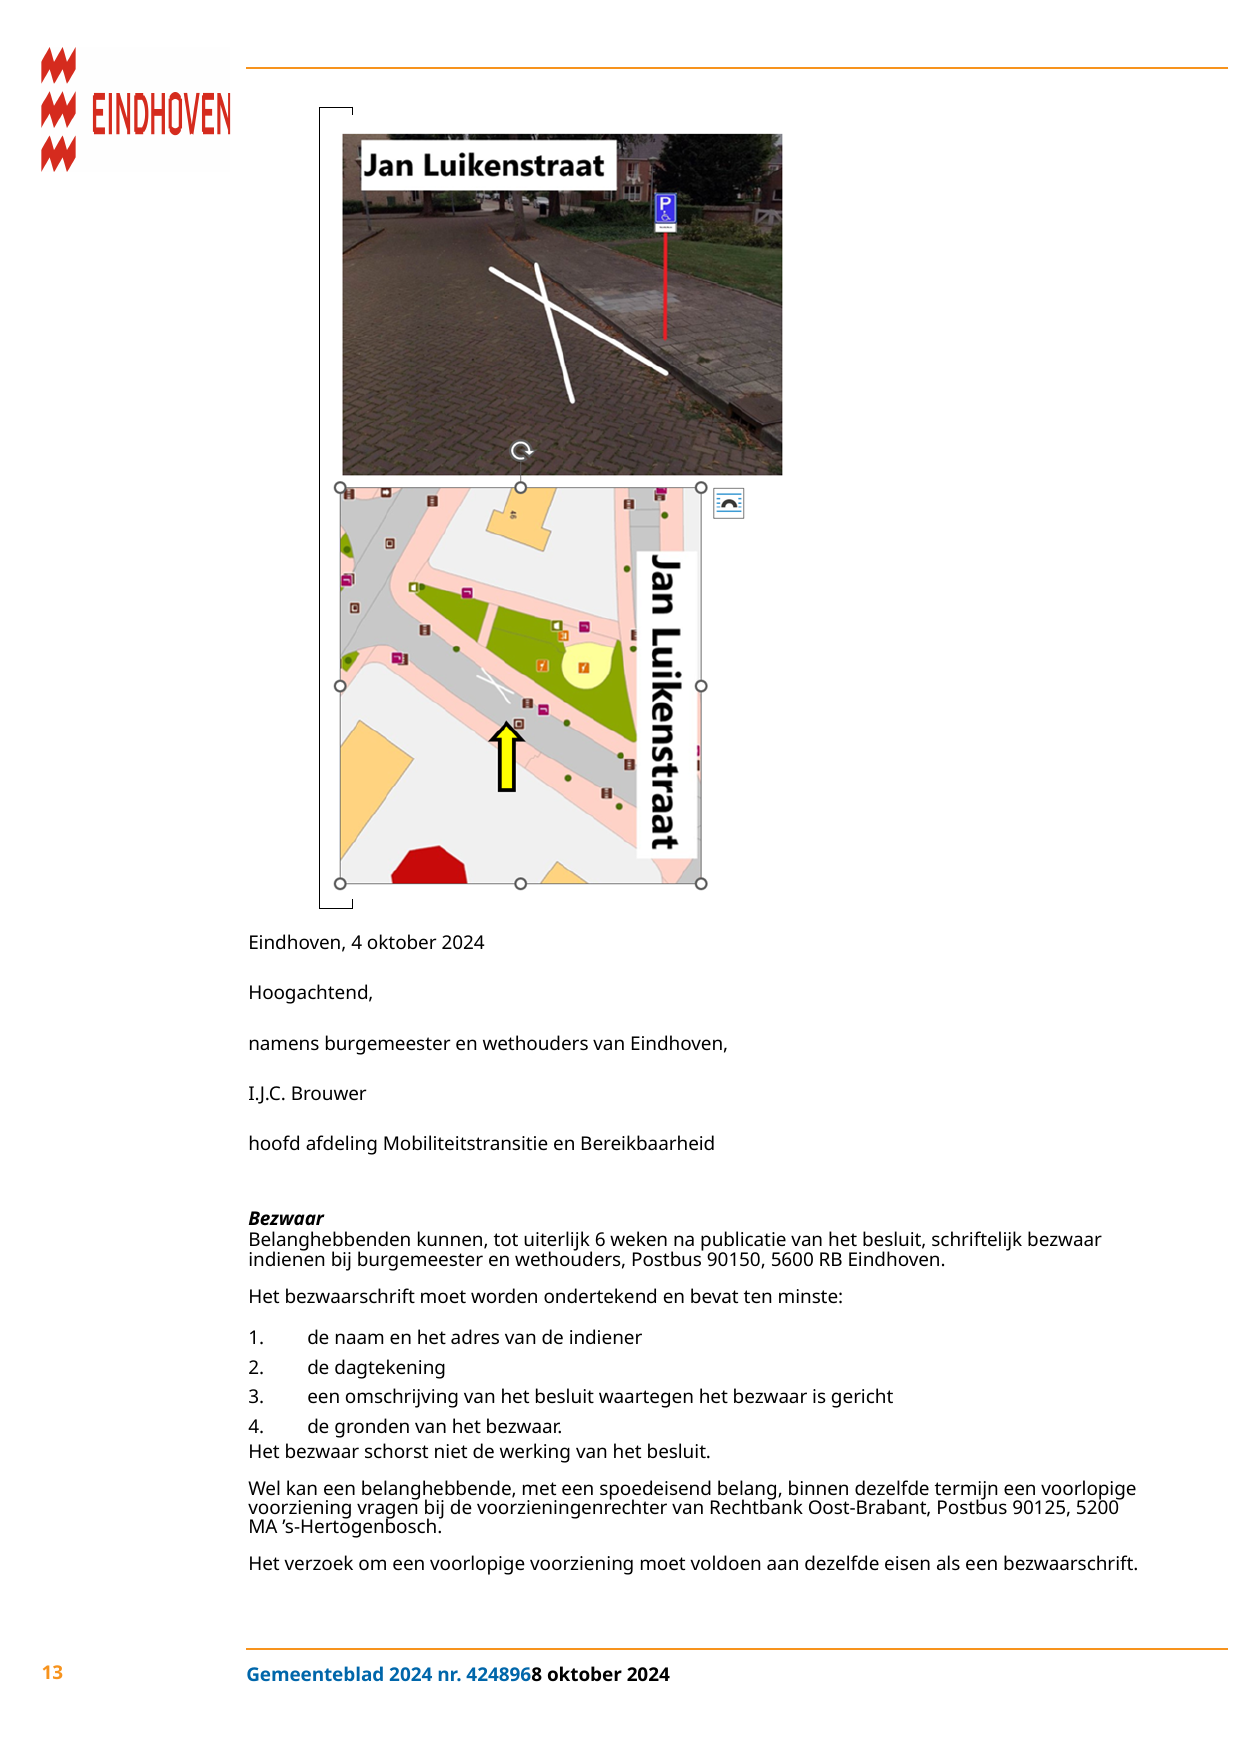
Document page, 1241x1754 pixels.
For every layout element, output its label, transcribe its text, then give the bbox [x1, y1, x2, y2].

text hoofd afdeling Mobiliteitstransitie en Bereikbaarheid [248, 1131, 1152, 1156]
text Eindhoven, 4 oktober 2024 [248, 929, 1152, 955]
text Het verzoek om een voorlopige voorziening moet voldoen aan dezelfde eisen als een bezwaarschrift. [248, 1555, 1152, 1575]
text Het bezwaarschrift moet worden ondertekend en bevat ten minste: [248, 1288, 1152, 1307]
text Het bezwaar schorst niet de werking van het besluit. [248, 1443, 1152, 1462]
text Wel kan een belanghebbende, met een spoedeisend belang, binnen dezelfde termijn een voorlopige voorziening vragen bij de voorzieningenrechter van Rechtbank Oost-Brabant, Postbus 90125, 5200 MA ’s-Hertogenbosch. [248, 1480, 1152, 1538]
list een omschrijving van het besluit waartegen het bezwaar is gericht [248, 1384, 1152, 1409]
text namens burgemeester en wethouders van Eindhoven, [248, 1030, 1152, 1056]
picture [41, 47, 231, 172]
list de naam en het adres van de indiener [248, 1324, 1152, 1350]
picture [327, 115, 801, 899]
text I.J.C. Brouwer [248, 1080, 1152, 1106]
text Bezwaar [248, 1206, 1152, 1231]
text Hoogachtend, [248, 979, 1152, 1005]
list de gronden van het bezwaar. [248, 1413, 1152, 1439]
list de dagtekening [248, 1354, 1152, 1380]
text Belanghebbenden kunnen, tot uiterlijk 6 weken na publicatie van het besluit, schriftelijk bezwaar indienen bij burgemeester en wethouders, Postbus 90150, 5600 RB Eindhoven. [248, 1231, 1152, 1270]
